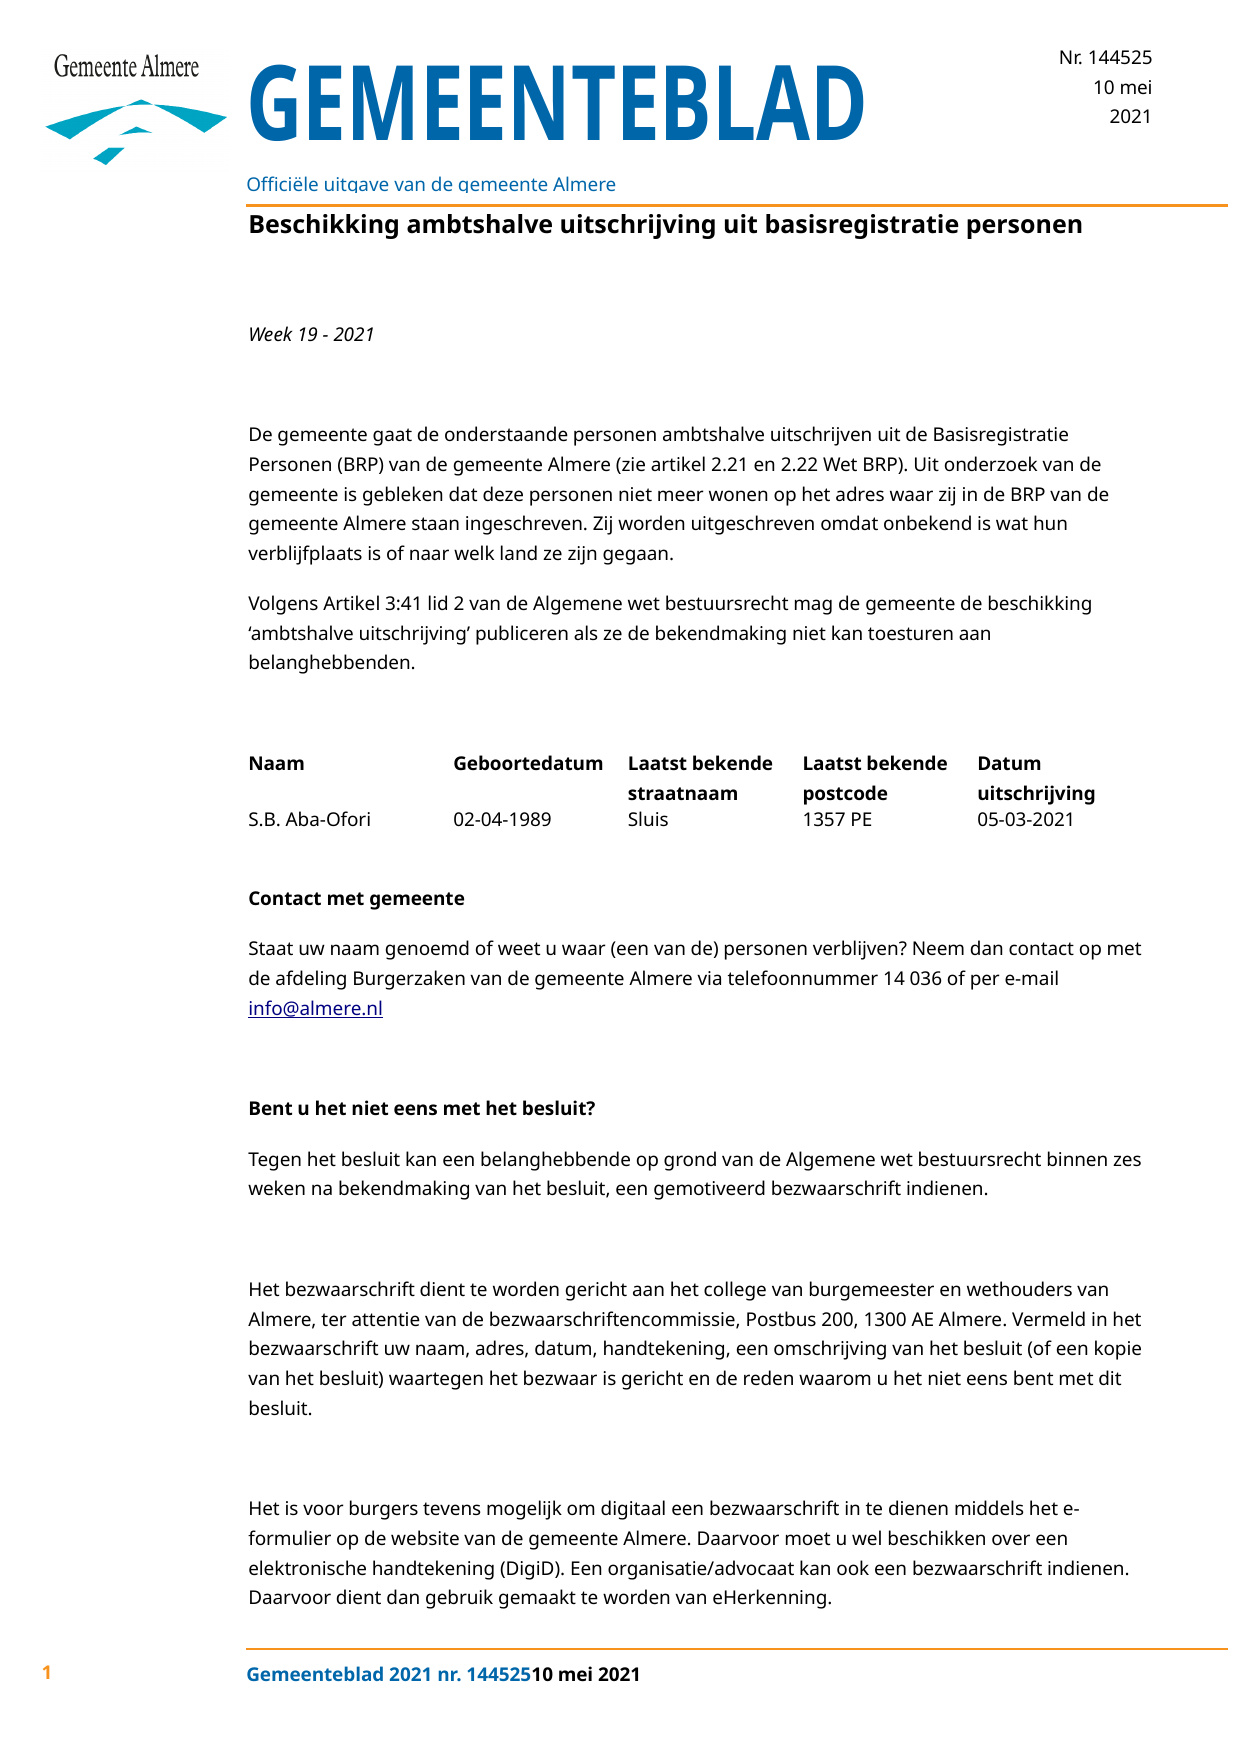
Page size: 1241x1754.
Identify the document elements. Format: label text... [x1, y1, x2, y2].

table_header Laatst bekende straatnaam [628, 750, 802, 806]
text Staat uw naam genoemd of weet u waar (een van de) personen verblijven? Neem dan contact op met de afdeling Burgerzaken van de gemeente Almere via telefoonnummer 14 036 of per e-mail info@almere.nl [248, 936, 1152, 1020]
text Contact met gemeente [248, 885, 1152, 911]
text Tegen het besluit kan een belanghebbende op grond van de Algemene wet bestuursrecht binnen zes weken na bekendmaking van het besluit, een gemotiveerd bezwaarschrift indienen. [248, 1146, 1152, 1201]
text Volgens Artikel 3:41 lid 2 van de Algemene wet bestuursrecht mag de gemeente de beschikking ‘ambtshalve uitschrijving’ publiceren als ze de bekendmaking niet kan toesturen aan belanghebbenden. [248, 590, 1152, 675]
text Het is voor burgers tevens mogelijk om digitaal een bezwaarschrift in te dienen middels het e-formulier op de website van de gemeente Almere. Daarvoor moet u wel beschikken over een elektronische handtekening (DigiD). Een organisatie/advocaat kan ook een bezwaarschrift indienen. Daarvoor dient dan gebruik gemaakt te worden van eHerkenning. [248, 1496, 1152, 1610]
text Week 19 - 2021 [248, 321, 1152, 346]
table_cell 05-03-2021 [977, 806, 1152, 831]
text De gemeente gaat de onderstaande personen ambtshalve uitschrijven uit de Basisregistratie Personen (BRP) van de gemeente Almere (zie artikel 2.21 en 2.22 Wet BRP). Uit onderzoek van de gemeente is gebleken dat deze personen niet meer wonen op het adres waar zij in de BRP van de gemeente Almere staan ingeschreven. Zij worden uitgeschreven omdat onbekend is wat hun verblijfplaats is of naar welk land ze zijn gegaan. [248, 422, 1152, 566]
table_cell Sluis [628, 806, 802, 831]
table_cell 02-04-1989 [453, 806, 628, 831]
text Het bezwaarschrift dient te worden gericht aan het college van burgemeester en wethouders van Almere, ter attentie van de bezwaarschriftencommissie, Postbus 200, 1300 AE Almere. Vermeld in het bezwaarschrift uw naam, adres, datum, handtekening, een omschrijving van het besluit (of een kopie van het besluit) waartegen het bezwaar is gericht en de reden waarom u het niet eens bent met dit besluit. [248, 1276, 1152, 1420]
table_header Datum uitschrijving [977, 750, 1152, 806]
text Bent u het niet eens met het besluit? [248, 1096, 1152, 1121]
text Beschikking ambtshalve uitschrijving uit basisregistratie personen [248, 207, 1152, 241]
table_header Naam [248, 750, 453, 806]
table_cell S.B. Aba-Ofori [248, 806, 453, 831]
picture [41, 47, 231, 172]
table_header Laatst bekende postcode [802, 750, 977, 806]
table_cell 1357 PE [802, 806, 977, 831]
table_header Geboortedatum [453, 750, 628, 806]
